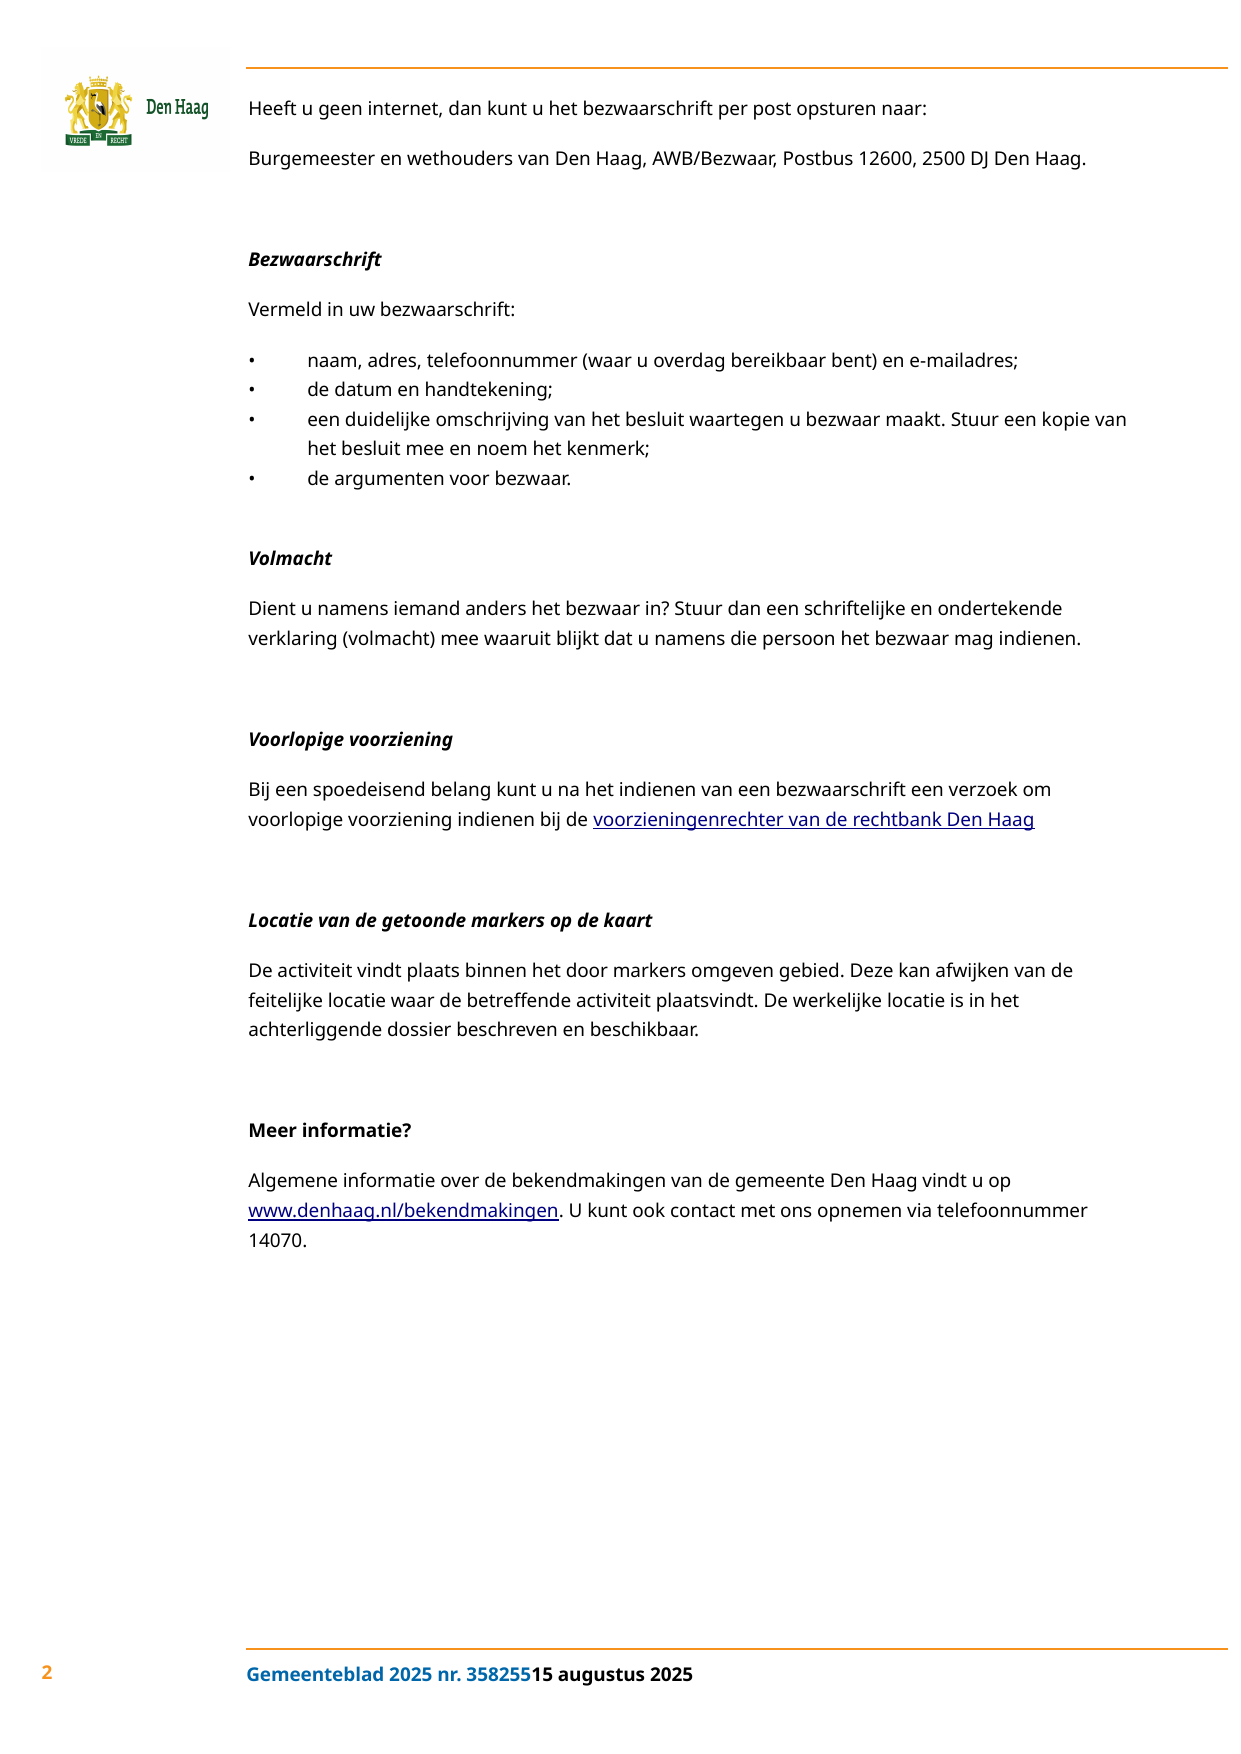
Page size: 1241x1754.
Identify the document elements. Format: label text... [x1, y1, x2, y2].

list de datum en handtekening; [248, 376, 1152, 402]
text Dient u namens iemand anders het bezwaar in? Stuur dan een schriftelijke en ondertekende verklaring (volmacht) mee waaruit blijkt dat u namens die persoon het bezwaar mag indienen. [248, 596, 1152, 651]
list naam, adres, telefoonnummer (waar u overdag bereikbaar bent) en e-mailadres; [248, 347, 1152, 373]
list een duidelijke omschrijving van het besluit waartegen u bezwaar maakt. Stuur een kopie van het besluit mee en noem het kenmerk; [248, 406, 1152, 461]
text Locatie van de getoonde markers op de kaart [248, 907, 1152, 933]
text Vermeld in uw bezwaarschrift: [248, 296, 1152, 322]
list de argumenten voor bezwaar. [248, 465, 1152, 491]
text De activiteit vindt plaats binnen het door markers omgeven gebied. Deze kan afwijken van de feitelijke locatie waar de betreffende activiteit plaatsvindt. De werkelijke locatie is in het achterliggende dossier beschreven en beschikbaar. [248, 957, 1152, 1042]
text Voorlopige voorziening [248, 726, 1152, 752]
text Bezwaarschrift [248, 246, 1152, 272]
text Meer informatie? [248, 1117, 1152, 1143]
picture [41, 47, 231, 172]
text Heeft u geen internet, dan kunt u het bezwaarschrift per post opsturen naar: [248, 95, 1152, 121]
text Algemene informatie over de bekendmakingen van de gemeente Den Haag vindt u op www.denhaag.nl/bekendmakingen. U kunt ook contact met ons opnemen via telefoonnummer 14070. [248, 1168, 1152, 1253]
text Volmacht [248, 545, 1152, 571]
text Bij een spoedeisend belang kunt u na het indienen van een bezwaarschrift een verzoek om voorlopige voorziening indienen bij de voorzieningenrechter van de rechtbank Den Haag [248, 776, 1152, 832]
text Burgemeester en wethouders van Den Haag, AWB/Bezwaar, Postbus 12600, 2500 DJ Den Haag. [248, 145, 1152, 171]
